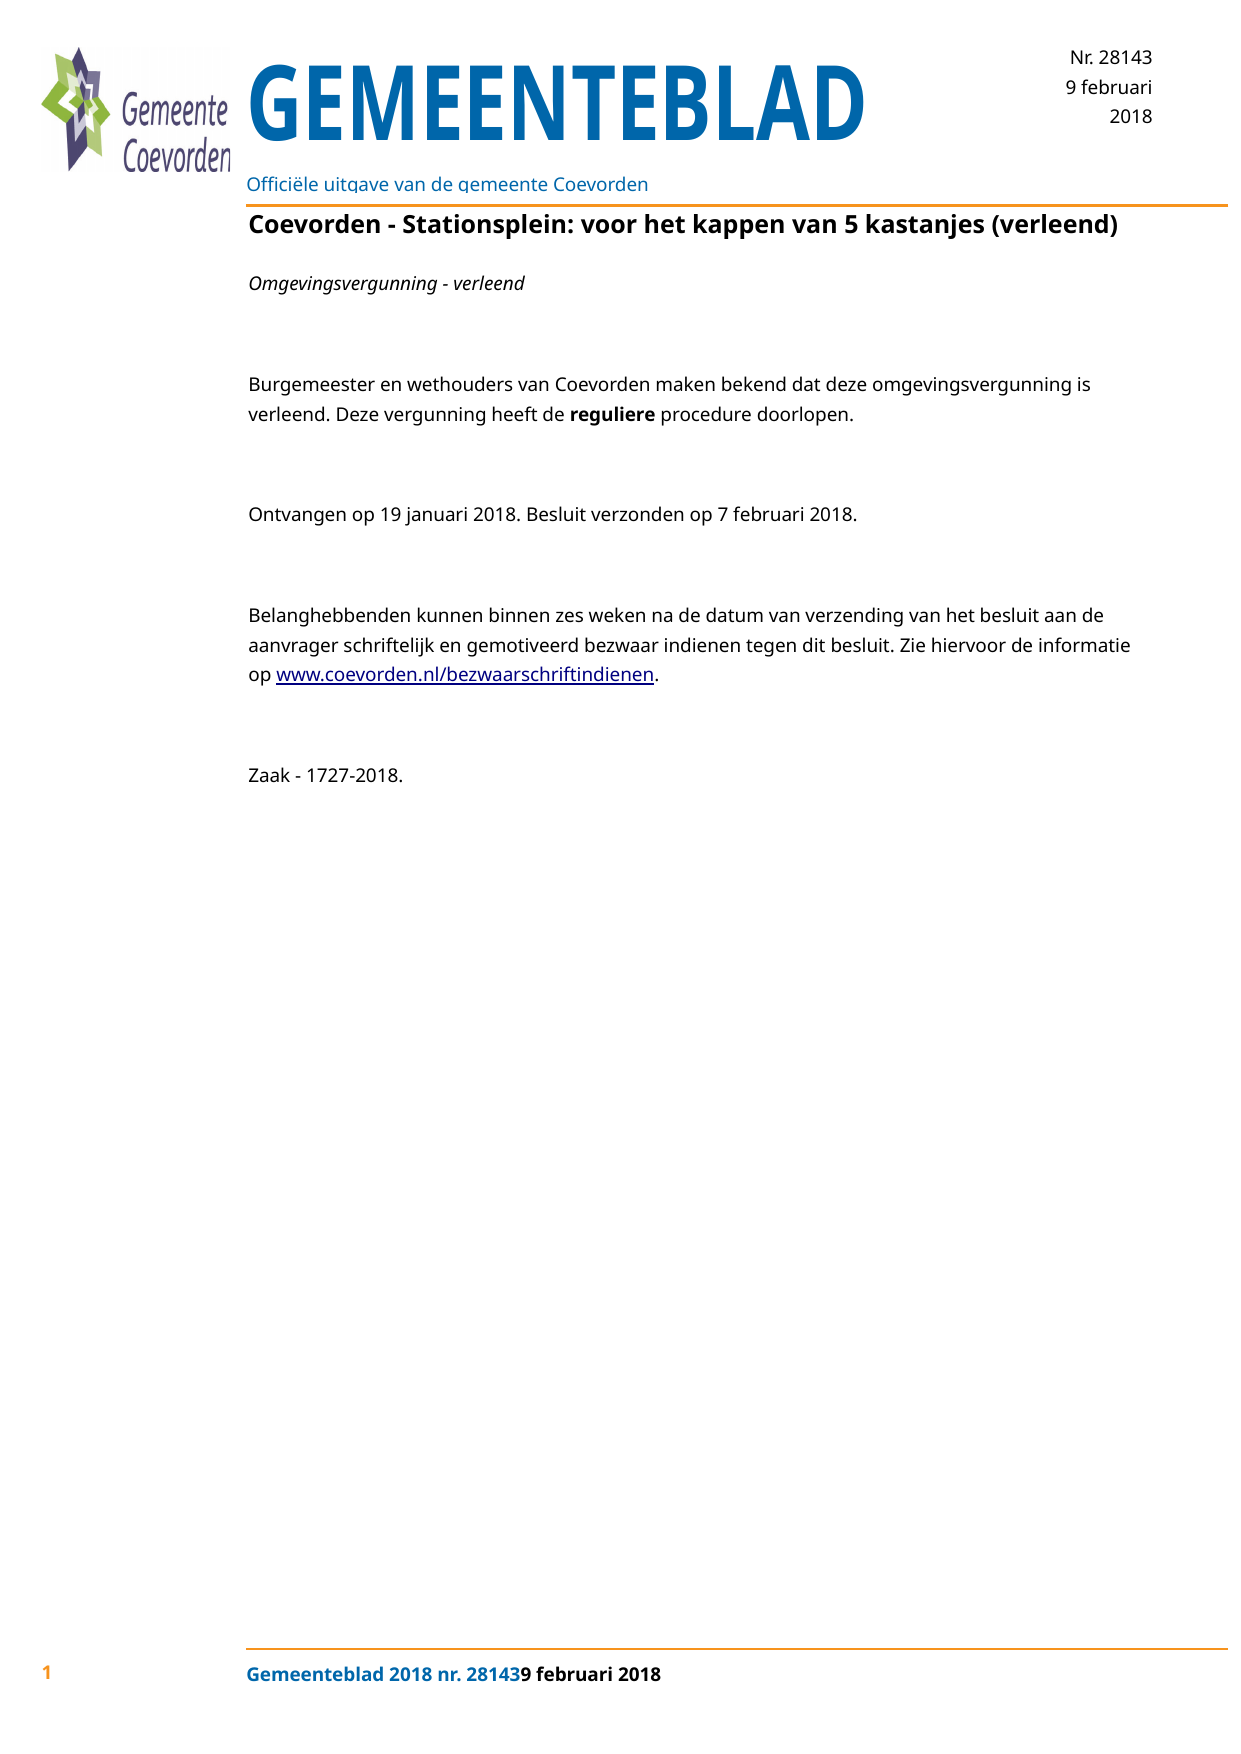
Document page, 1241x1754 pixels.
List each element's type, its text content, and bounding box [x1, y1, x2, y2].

text Omgevingsvergunning - verleend [248, 270, 1152, 296]
text Coevorden - Stationsplein: voor het kappen van 5 kastanjes (verleend) [248, 207, 1152, 241]
picture [41, 47, 231, 172]
text Zaak - 1727-2018. [248, 762, 1152, 788]
text Ontvangen op 19 januari 2018. Besluit verzonden op 7 februari 2018. [248, 502, 1152, 527]
text Belanghebbenden kunnen binnen zes weken na de datum van verzending van het besluit aan de aanvrager schriftelijk en gemotiveerd bezwaar indienen tegen dit besluit. Zie hiervoor de informatie op www.coevorden.nl/bezwaarschriftindienen. [248, 602, 1152, 687]
text Burgemeester en wethouders van Coevorden maken bekend dat deze omgevingsvergunning is verleend. Deze vergunning heeft de reguliere procedure doorlopen. [248, 371, 1152, 426]
